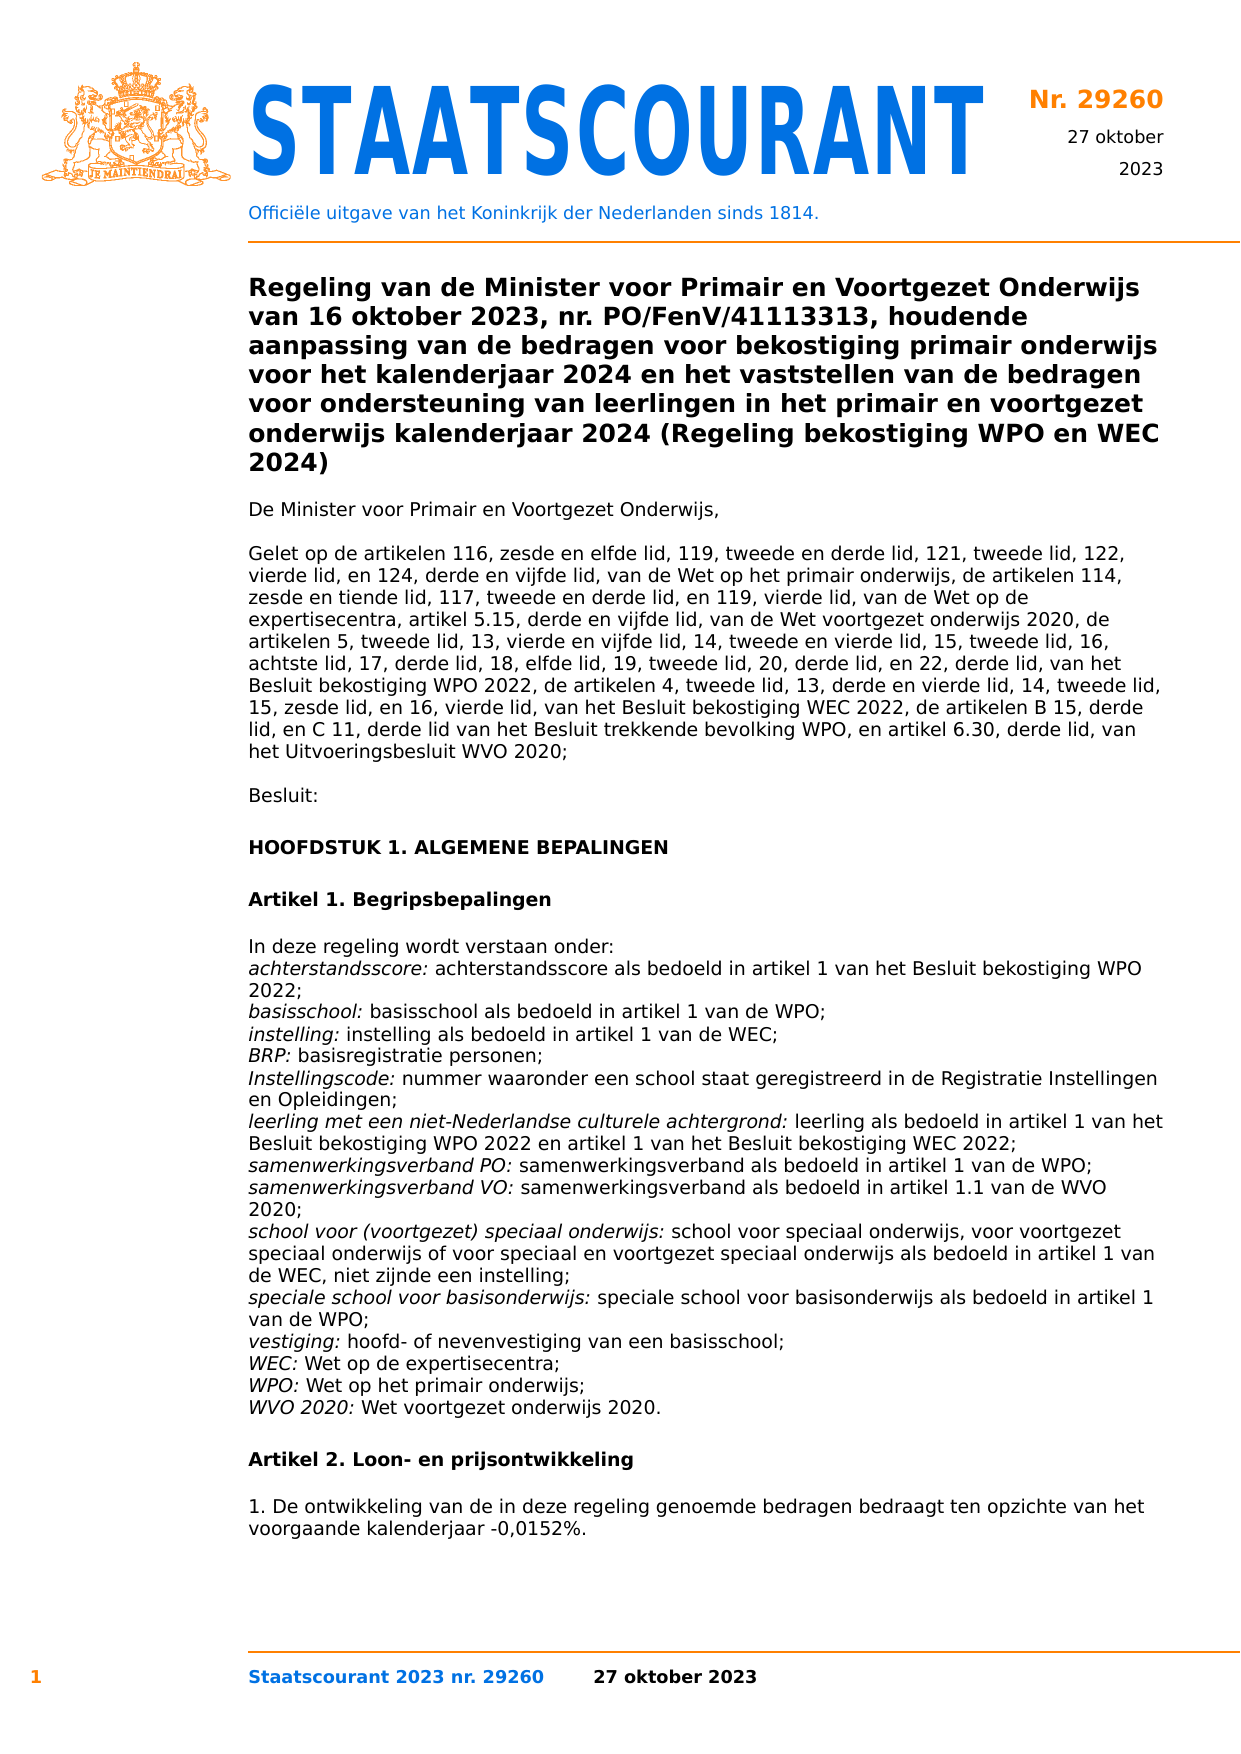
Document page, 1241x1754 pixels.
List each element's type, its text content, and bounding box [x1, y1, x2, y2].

text Instellingscode: nummer waaronder een school staat geregistreerd in de Registratie Instellingen en Opleidingen; [248, 1067, 1163, 1111]
text Besluit: [248, 784, 1163, 807]
text school voor (voortgezet) speciaal onderwijs: school voor speciaal onderwijs, voor voortgezet speciaal onderwijs of voor speciaal en voortgezet speciaal onderwijs als bedoeld in artikel 1 van de WEC, niet zijnde een instelling; [248, 1221, 1163, 1287]
text samenwerkingsverband VO: samenwerkingsverband als bedoeld in artikel 1.1 van de WVO 2020; [248, 1177, 1163, 1221]
subtitle Artikel 2. Loon- en prijsontwikkeling [248, 1449, 1163, 1471]
table_header STAATSCOURANT [248, 62, 998, 203]
table_header Nr. 29260 [998, 62, 1240, 121]
text De Minister voor Primair en Voortgezet Onderwijs, [248, 499, 1163, 521]
text vestiging: hoofd- of nevenvestiging van een basisschool; [248, 1331, 1163, 1353]
text 1. De ontwikkeling van de in deze regeling genoemde bedragen bedraagt ten opzichte van het voorgaande kalenderjaar -0,0152%. [248, 1496, 1163, 1540]
picture [41, 62, 231, 186]
text instelling: instelling als bedoeld in artikel 1 van de WEC; [248, 1023, 1163, 1045]
table_header [25, 62, 248, 241]
text speciale school voor basisonderwijs: speciale school voor basisonderwijs als bedoeld in artikel 1 van de WPO; [248, 1287, 1163, 1331]
text BRP: basisregistratie personen; [248, 1045, 1163, 1067]
text basisschool: basisschool als bedoeld in artikel 1 van de WPO; [248, 1001, 1163, 1023]
text WEC: Wet op de expertisecentra; [248, 1353, 1163, 1375]
text samenwerkingsverband PO: samenwerkingsverband als bedoeld in artikel 1 van de WPO; [248, 1155, 1163, 1177]
subtitle Artikel 1. Begripsbepalingen [248, 888, 1163, 911]
text Gelet op de artikelen 116, zesde en elfde lid, 119, tweede en derde lid, 121, tweede lid, 122, vierde lid, en 124, derde en vijfde lid, van de Wet op het primair onderwijs, de artikelen 114, zesde en tiende lid, 117, tweede en derde lid, en 119, vierde lid, van de Wet op de expertisecentra, artikel 5.15, derde en vijfde lid, van de Wet voortgezet onderwijs 2020, de artikelen 5, tweede lid, 13, vierde en vijfde lid, 14, tweede en vierde lid, 15, tweede lid, 16, achtste lid, 17, derde lid, 18, elfde lid, 19, tweede lid, 20, derde lid, en 22, derde lid, van het Besluit bekostiging WPO 2022, de artikelen 4, tweede lid, 13, derde en vierde lid, 14, tweede lid, 15, zesde lid, en 16, vierde lid, van het Besluit bekostiging WEC 2022, de artikelen B 15, derde lid, en C 11, derde lid van het Besluit trekkende bevolking WPO, en artikel 6.30, derde lid, van het Uitvoeringsbesluit WVO 2020; [248, 543, 1163, 763]
table_cell Officiële uitgave van het Koninkrijk der Nederlanden sinds 1814. [248, 203, 1240, 241]
text leerling met een niet-Nederlandse culturele achtergrond: leerling als bedoeld in artikel 1 van het Besluit bekostiging WPO 2022 en artikel 1 van het Besluit bekostiging WEC 2022; [248, 1111, 1163, 1155]
text WPO: Wet op het primair onderwijs; [248, 1375, 1163, 1397]
text achterstandsscore: achterstandsscore als bedoeld in artikel 1 van het Besluit bekostiging WPO 2022; [248, 957, 1163, 1001]
table_cell 2023 [998, 153, 1240, 203]
table_cell 27 oktober [998, 121, 1240, 153]
text WVO 2020: Wet voortgezet onderwijs 2020. [248, 1397, 1163, 1419]
text In deze regeling wordt verstaan onder: [248, 936, 1163, 957]
subtitle HOOFDSTUK 1. ALGEMENE BEPALINGEN [248, 837, 1163, 858]
subtitle Regeling van de Minister voor Primair en Voortgezet Onderwijs van 16 oktober 2023, nr. PO/FenV/41113313, houdende aanpassing van de bedragen voor bekostiging primair onderwijs voor het kalenderjaar 2024 en het vaststellen van de bedragen voor ondersteuning van leerlingen in het primair en voortgezet onderwijs kalenderjaar 2024 (Regeling bekostiging WPO en WEC 2024) [248, 273, 1163, 477]
